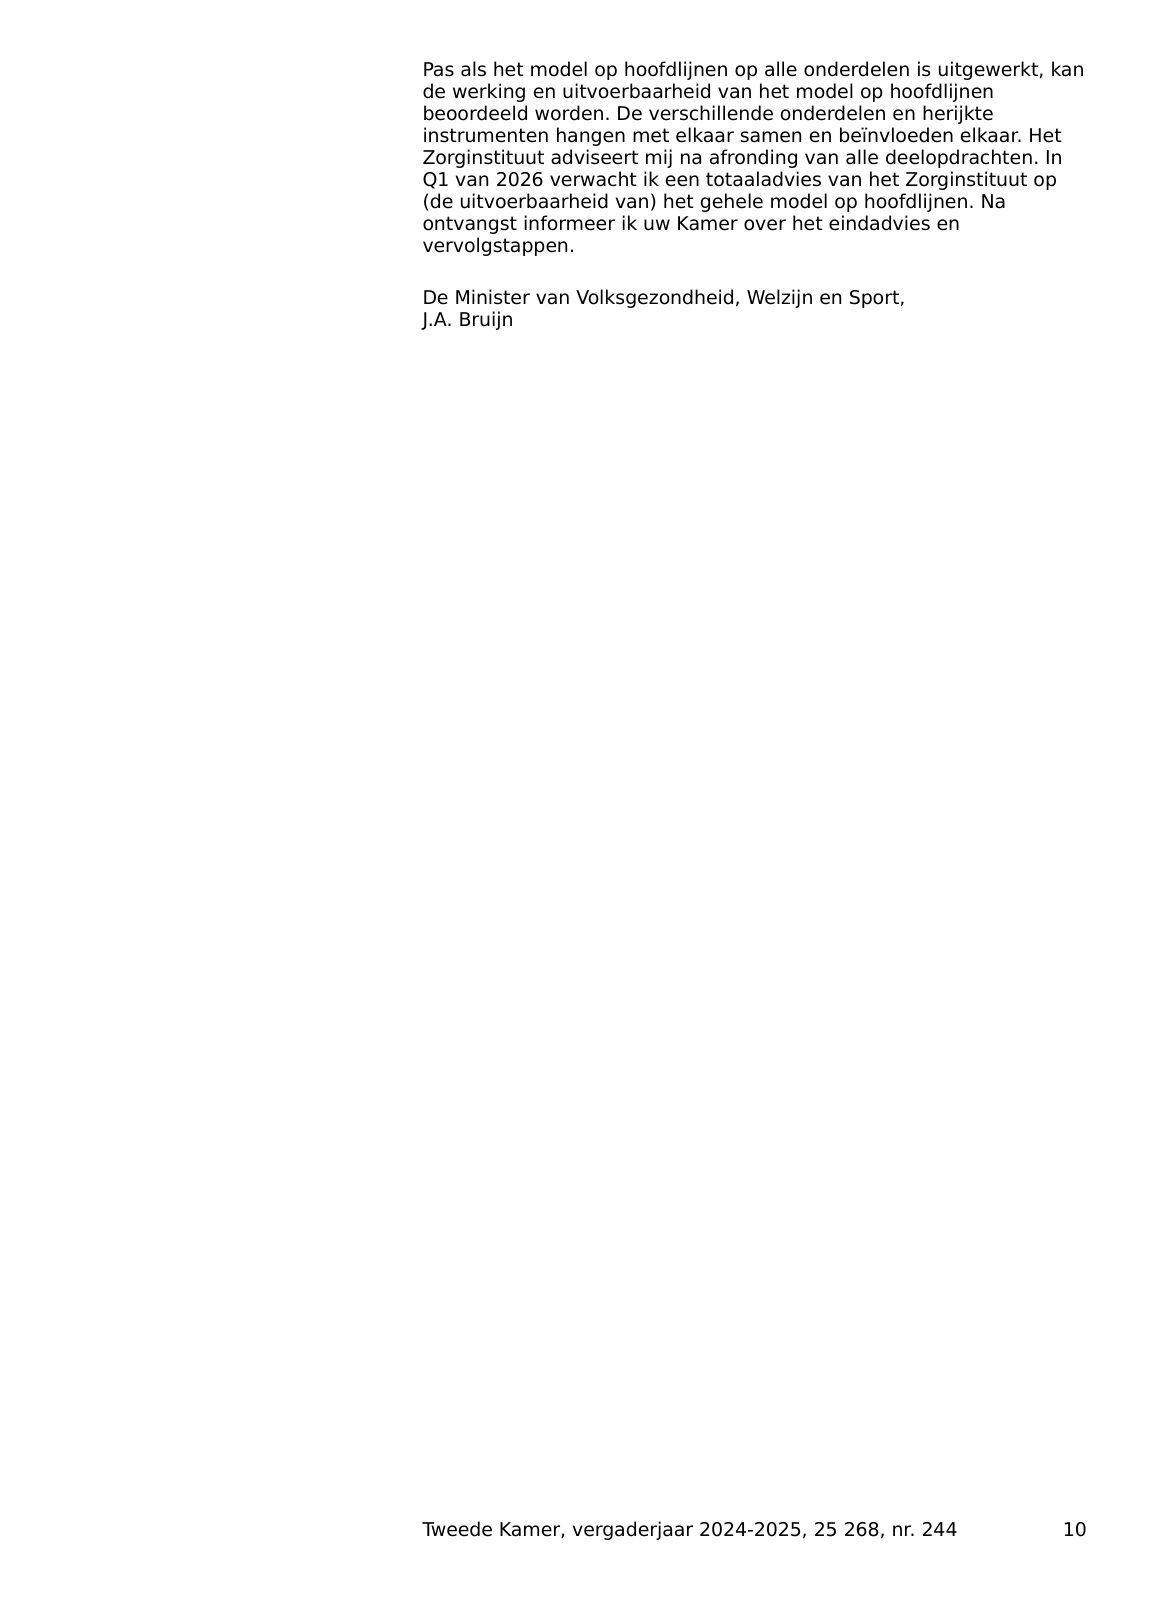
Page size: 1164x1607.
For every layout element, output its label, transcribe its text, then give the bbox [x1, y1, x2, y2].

text De Minister van Volksgezondheid, Welzijn en Sport, J.A. Bruijn [422, 287, 1087, 331]
text Pas als het model op hoofdlijnen op alle onderdelen is uitgewerkt, kan de werking en uitvoerbaarheid van het model op hoofdlijnen beoordeeld worden. De verschillende onderdelen en herijkte instrumenten hangen met elkaar samen en beïnvloeden elkaar. Het Zorginstituut adviseert mij na afronding van alle deelopdrachten. In Q1 van 2026 verwacht ik een totaaladvies van het Zorginstituut op (de uitvoerbaarheid van) het gehele model op hoofdlijnen. Na ontvangst informeer ik uw Kamer over het eindadvies en vervolgstappen. [422, 59, 1087, 257]
